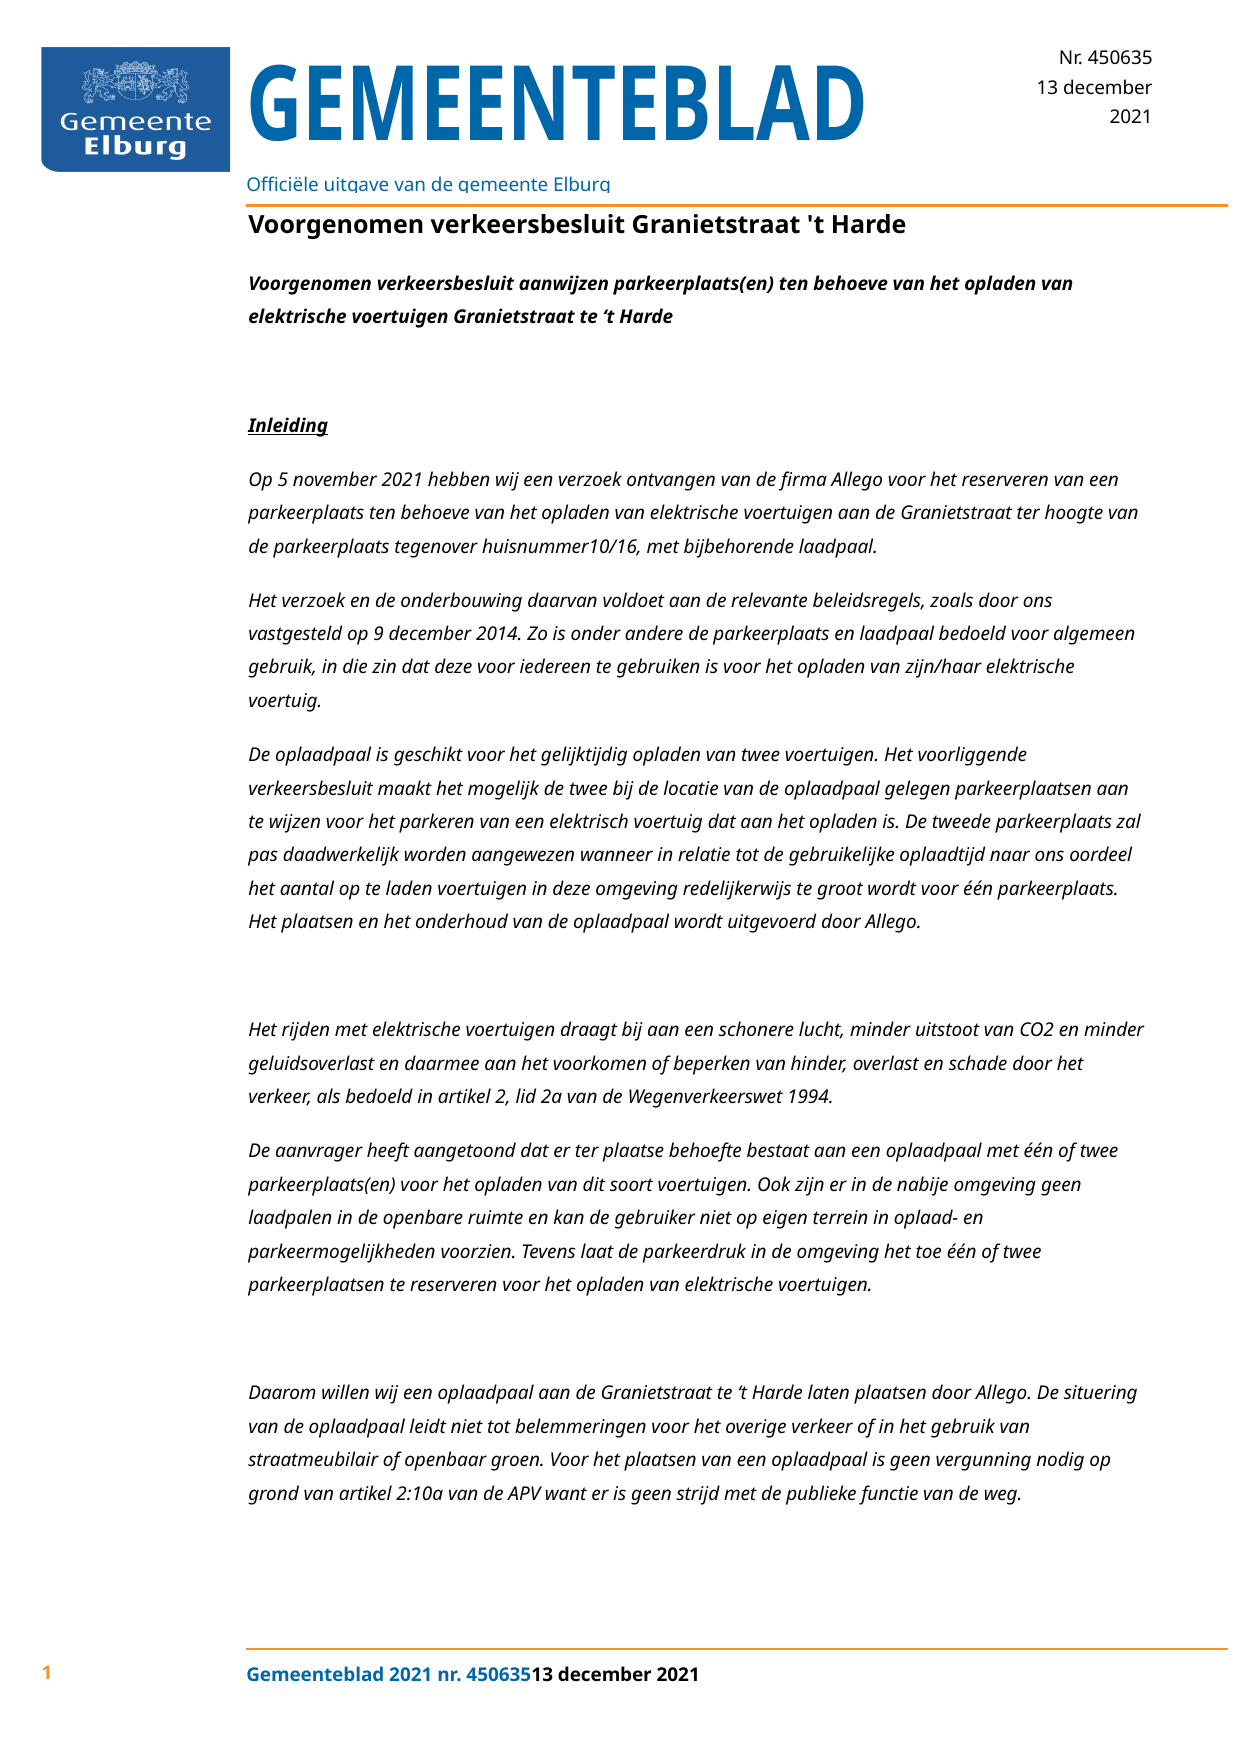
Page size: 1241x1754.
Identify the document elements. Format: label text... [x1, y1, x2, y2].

text Het rijden met elektrische voertuigen draagt bij aan een schonere lucht, minder uitstoot van CO2 en minder geluidsoverlast en daarmee aan het voorkomen of beperken van hinder, overlast en schade door het verkeer, als bedoeld in artikel 2, lid 2a van de Wegenverkeerswet 1994. [248, 1017, 1152, 1109]
text Daarom willen wij een oplaadpaal aan de Granietstraat te ‘t Harde laten plaatsen door Allego. De situering van de oplaadpaal leidt niet tot belemmeringen voor het overige verkeer of in het gebruik van straatmeubilair of openbaar groen. Voor het plaatsen van een oplaadpaal is geen vergunning nodig op grond van artikel 2:10a van de APV want er is geen strijd met de publieke functie van de weg. [248, 1379, 1152, 1505]
text Voorgenomen verkeersbesluit aanwijzen parkeerplaats(en) ten behoeve van het opladen van elektrische voertuigen Granietstraat te ‘t Harde [248, 270, 1152, 329]
text De aanvrager heeft aangetoond dat er ter plaatse behoefte bestaat aan een oplaadpaal met één of twee parkeerplaats(en) voor het opladen van dit soort voertuigen. Ook zijn er in de nabije omgeving geen laadpalen in de openbare ruimte en kan de gebruiker niet op eigen terrein in oplaad- en parkeermogelijkheden voorzien. Tevens laat de parkeerdruk in de omgeving het toe één of twee parkeerplaatsen te reserveren voor het opladen van elektrische voertuigen. [248, 1137, 1152, 1297]
text Op 5 november 2021 hebben wij een verzoek ontvangen van de firma Allego voor het reserveren van een parkeerplaats ten behoeve van het opladen van elektrische voertuigen aan de Granietstraat ter hoogte van de parkeerplaats tegenover huisnummer10/16, met bijbehorende laadpaal. [248, 466, 1152, 558]
text Inleiding [248, 412, 1152, 438]
picture [41, 47, 231, 172]
text De oplaadpaal is geschikt voor het gelijktijdig opladen van twee voertuigen. Het voorliggende verkeersbesluit maakt het mogelijk de twee bij de locatie van de oplaadpaal gelegen parkeerplaatsen aan te wijzen voor het parkeren van een elektrisch voertuig dat aan het opladen is. De tweede parkeerplaats zal pas daadwerkelijk worden aangewezen wanneer in relatie tot de gebruikelijke oplaadtijd naar ons oordeel het aantal op te laden voertuigen in deze omgeving redelijkerwijs te groot wordt voor één parkeerplaats. Het plaatsen en het onderhoud van de oplaadpaal wordt uitgevoerd door Allego. [248, 741, 1152, 934]
text Voorgenomen verkeersbesluit Granietstraat 't Harde [248, 207, 1152, 241]
text Het verzoek en de onderbouwing daarvan voldoet aan de relevante beleidsregels, zoals door ons vastgesteld op 9 december 2014. Zo is onder andere de parkeerplaats en laadpaal bedoeld voor algemeen gebruik, in die zin dat deze voor iedereen te gebruiken is voor het opladen van zijn/haar elektrische voertuig. [248, 587, 1152, 713]
